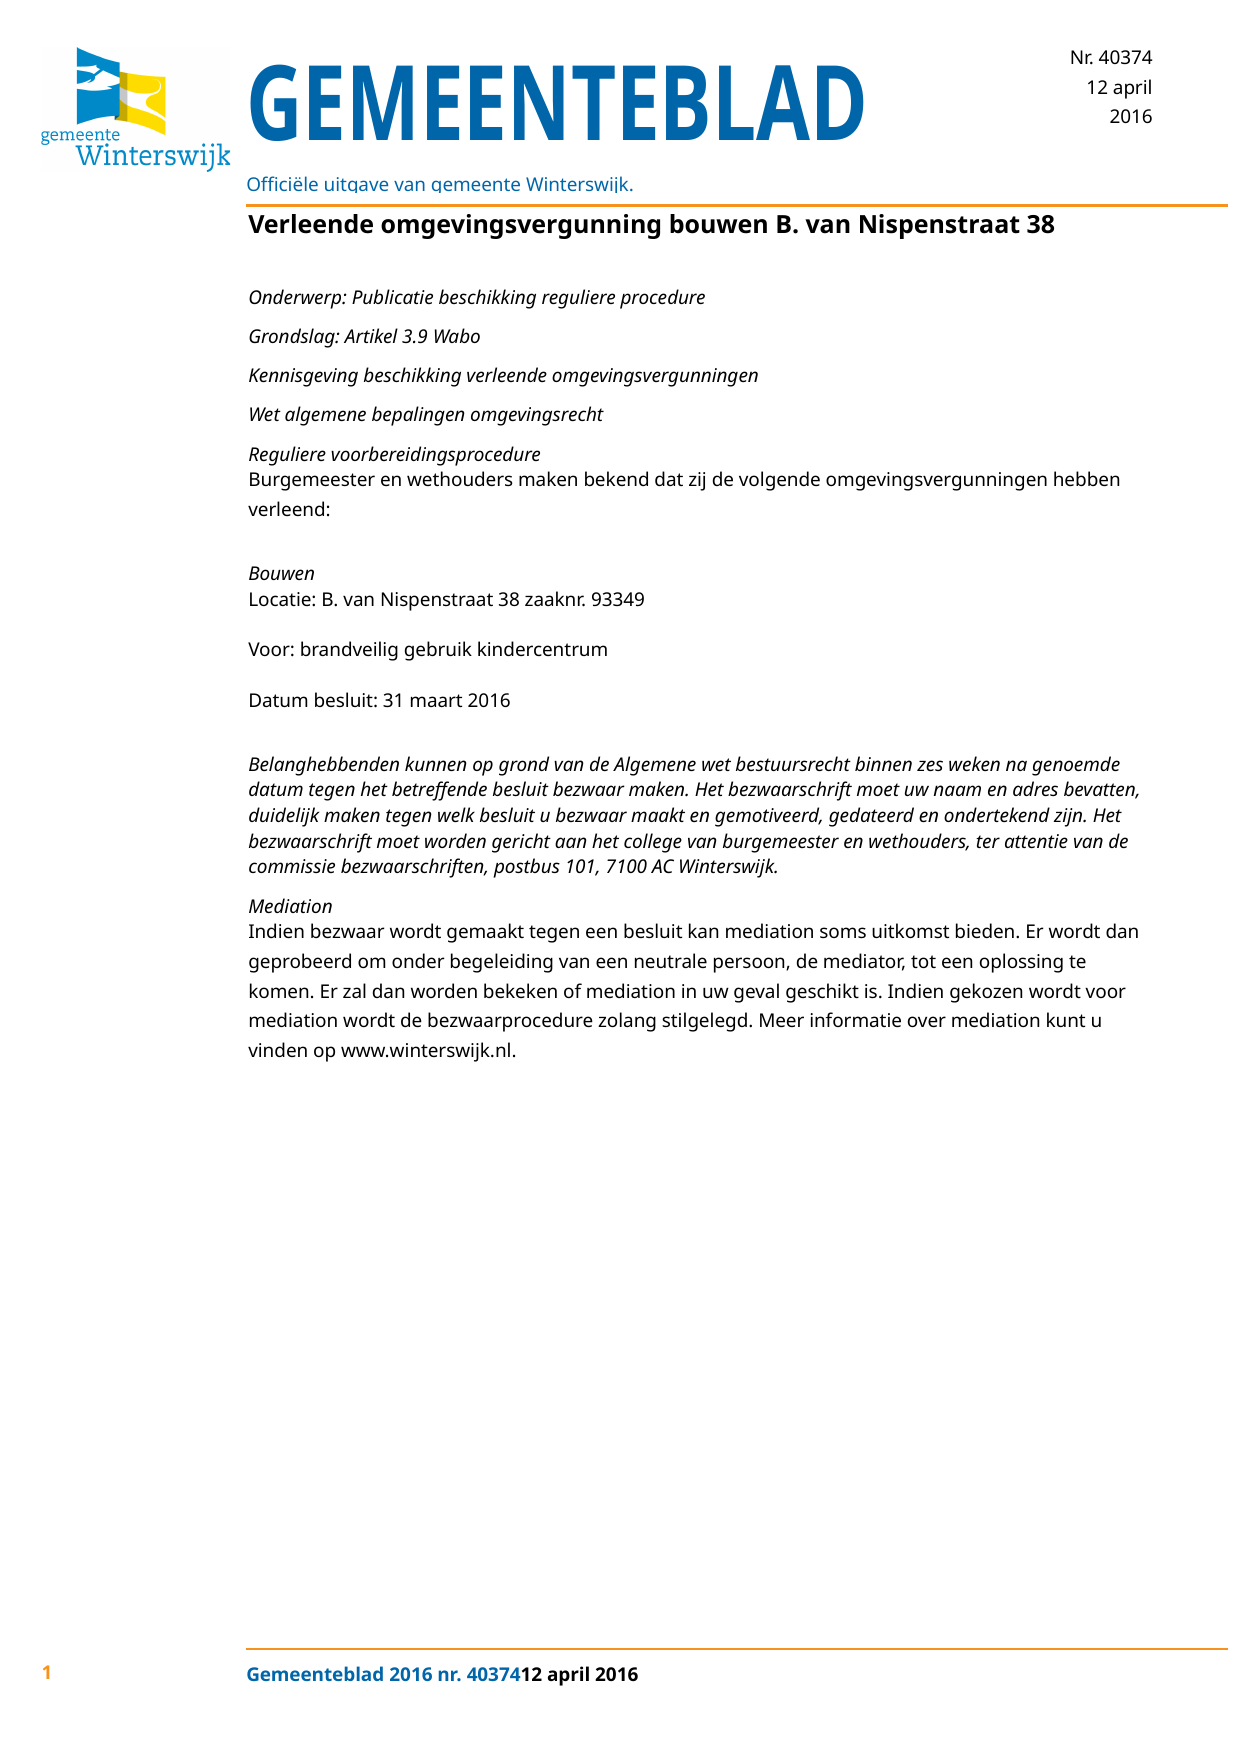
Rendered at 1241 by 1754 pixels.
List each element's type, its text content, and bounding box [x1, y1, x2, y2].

text Verleende omgevingsvergunning bouwen B. van Nispenstraat 38 [248, 207, 1152, 241]
text Reguliere voorbereidingsprocedure [248, 441, 1152, 467]
text Belanghebbenden kunnen op grond van de Algemene wet bestuursrecht binnen zes weken na genoemde datum tegen het betreffende besluit bezwaar maken. Het bezwaarschrift moet uw naam en adres bevatten, duidelijk maken tegen welk besluit u bezwaar maakt en gemotiveerd, gedateerd en ondertekend zijn. Het bezwaarschrift moet worden gericht aan het college van burgemeester en wethouders, ter attentie van de commissie bezwaarschriften, postbus 101, 7100 AC Winterswijk. [248, 751, 1152, 879]
text Voor: brandveilig gebruik kindercentrum [248, 636, 1152, 662]
text Wet algemene bepalingen omgevingsrecht [248, 402, 1152, 427]
text Datum besluit: 31 maart 2016 [248, 687, 1152, 712]
text Burgemeester en wethouders maken bekend dat zij de volgende omgevingsvergunningen hebben verleend: [248, 467, 1152, 522]
text Bouwen [248, 560, 1152, 586]
picture [225, 153, 231, 162]
text Locatie: B. van Nispenstraat 38 zaaknr. 93349 [248, 586, 1152, 612]
picture [41, 47, 231, 172]
text Onderwerp: Publicatie beschikking reguliere procedure [248, 284, 1152, 309]
text Indien bezwaar wordt gemaakt tegen een besluit kan mediation soms uitkomst bieden. Er wordt dan geprobeerd om onder begeleiding van een neutrale persoon, de mediator, tot een oplossing te komen. Er zal dan worden bekeken of mediation in uw geval geschikt is. Indien gekozen wordt voor mediation wordt de bezwaarprocedure zolang stilgelegd. Meer informatie over mediation kunt u vinden op www.winterswijk.nl. [248, 919, 1152, 1063]
text Mediation [248, 893, 1152, 919]
text Kennisgeving beschikking verleende omgevingsvergunningen [248, 362, 1152, 388]
text Grondslag: Artikel 3.9 Wabo [248, 323, 1152, 349]
